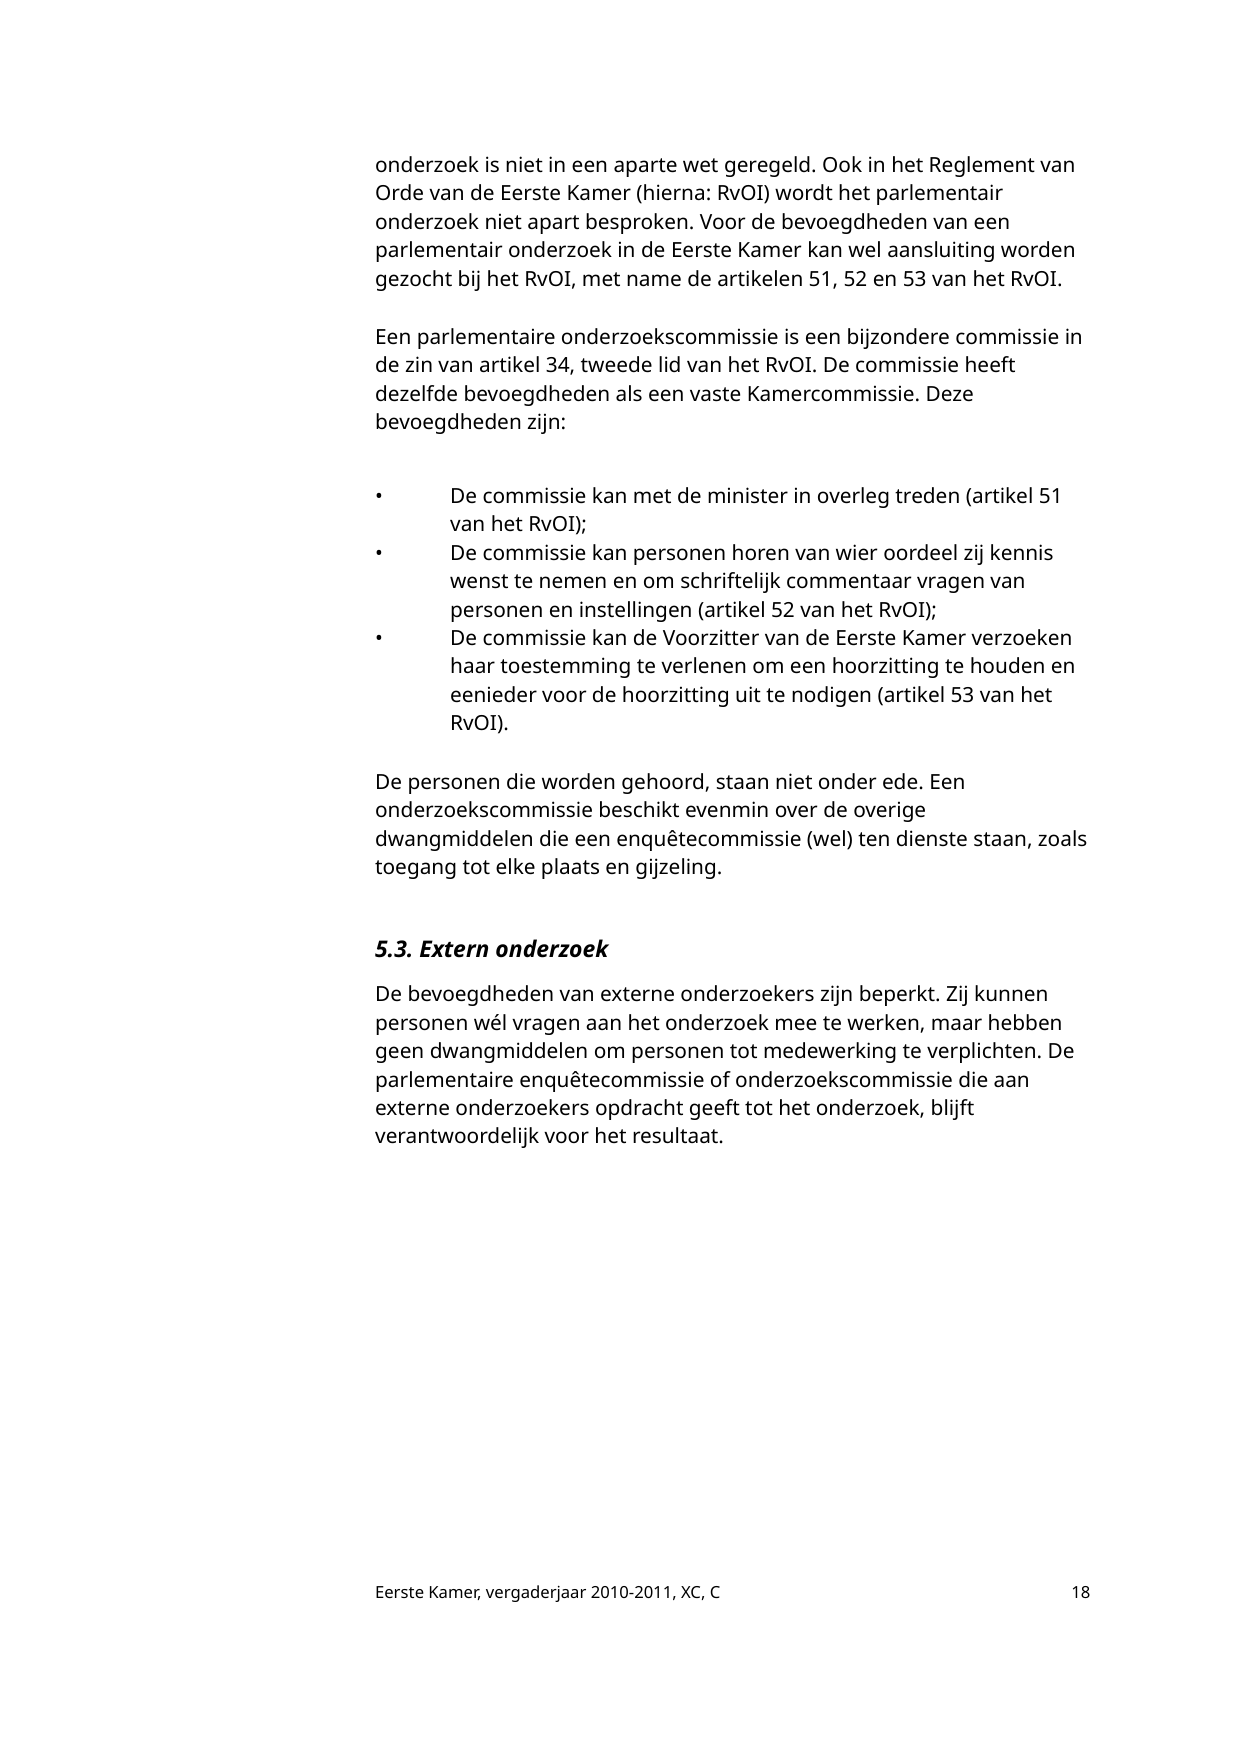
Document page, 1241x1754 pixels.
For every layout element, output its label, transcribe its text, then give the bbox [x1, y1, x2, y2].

list De commissie kan personen horen van wier oordeel zij kennis wenst te nemen en om schriftelijk commentaar vragen van personen en instellingen (artikel 52 van het RvOI); [375, 538, 1090, 623]
text De bevoegdheden van externe onderzoekers zijn beperkt. Zij kunnen personen wél vragen aan het onderzoek mee te werken, maar hebben geen dwangmiddelen om personen tot medewerking te verplichten. De parlementaire enquêtecommissie of onderzoekscommissie die aan externe onderzoekers opdracht geeft tot het onderzoek, blijft verantwoordelijk voor het resultaat. [375, 979, 1090, 1150]
list De commissie kan de Voorzitter van de Eerste Kamer verzoeken haar toestemming te verlenen om een hoorzitting te houden en eenieder voor de hoorzitting uit te nodigen (artikel 53 van het RvOI). [375, 623, 1090, 737]
subtitle 5.3. Extern onderzoek [375, 933, 1090, 964]
text onderzoek is niet in een aparte wet geregeld. Ook in het Reglement van Orde van de Eerste Kamer (hierna: RvOI) wordt het parlementair onderzoek niet apart besproken. Voor de bevoegdheden van een parlementair onderzoek in de Eerste Kamer kan wel aansluiting worden gezocht bij het RvOI, met name de artikelen 51, 52 en 53 van het RvOI. [375, 150, 1090, 292]
text De personen die worden gehoord, staan niet onder ede. Een onderzoekscommissie beschikt evenmin over de overige dwangmiddelen die een enquêtecommissie (wel) ten dienste staan, zoals toegang tot elke plaats en gijzeling. [375, 767, 1090, 881]
list De commissie kan met de minister in overleg treden (artikel 51 van het RvOI); [375, 481, 1090, 538]
text Een parlementaire onderzoekscommissie is een bijzondere commissie in de zin van artikel 34, tweede lid van het RvOI. De commissie heeft dezelfde bevoegdheden als een vaste Kamercommissie. Deze bevoegdheden zijn: [375, 322, 1090, 436]
